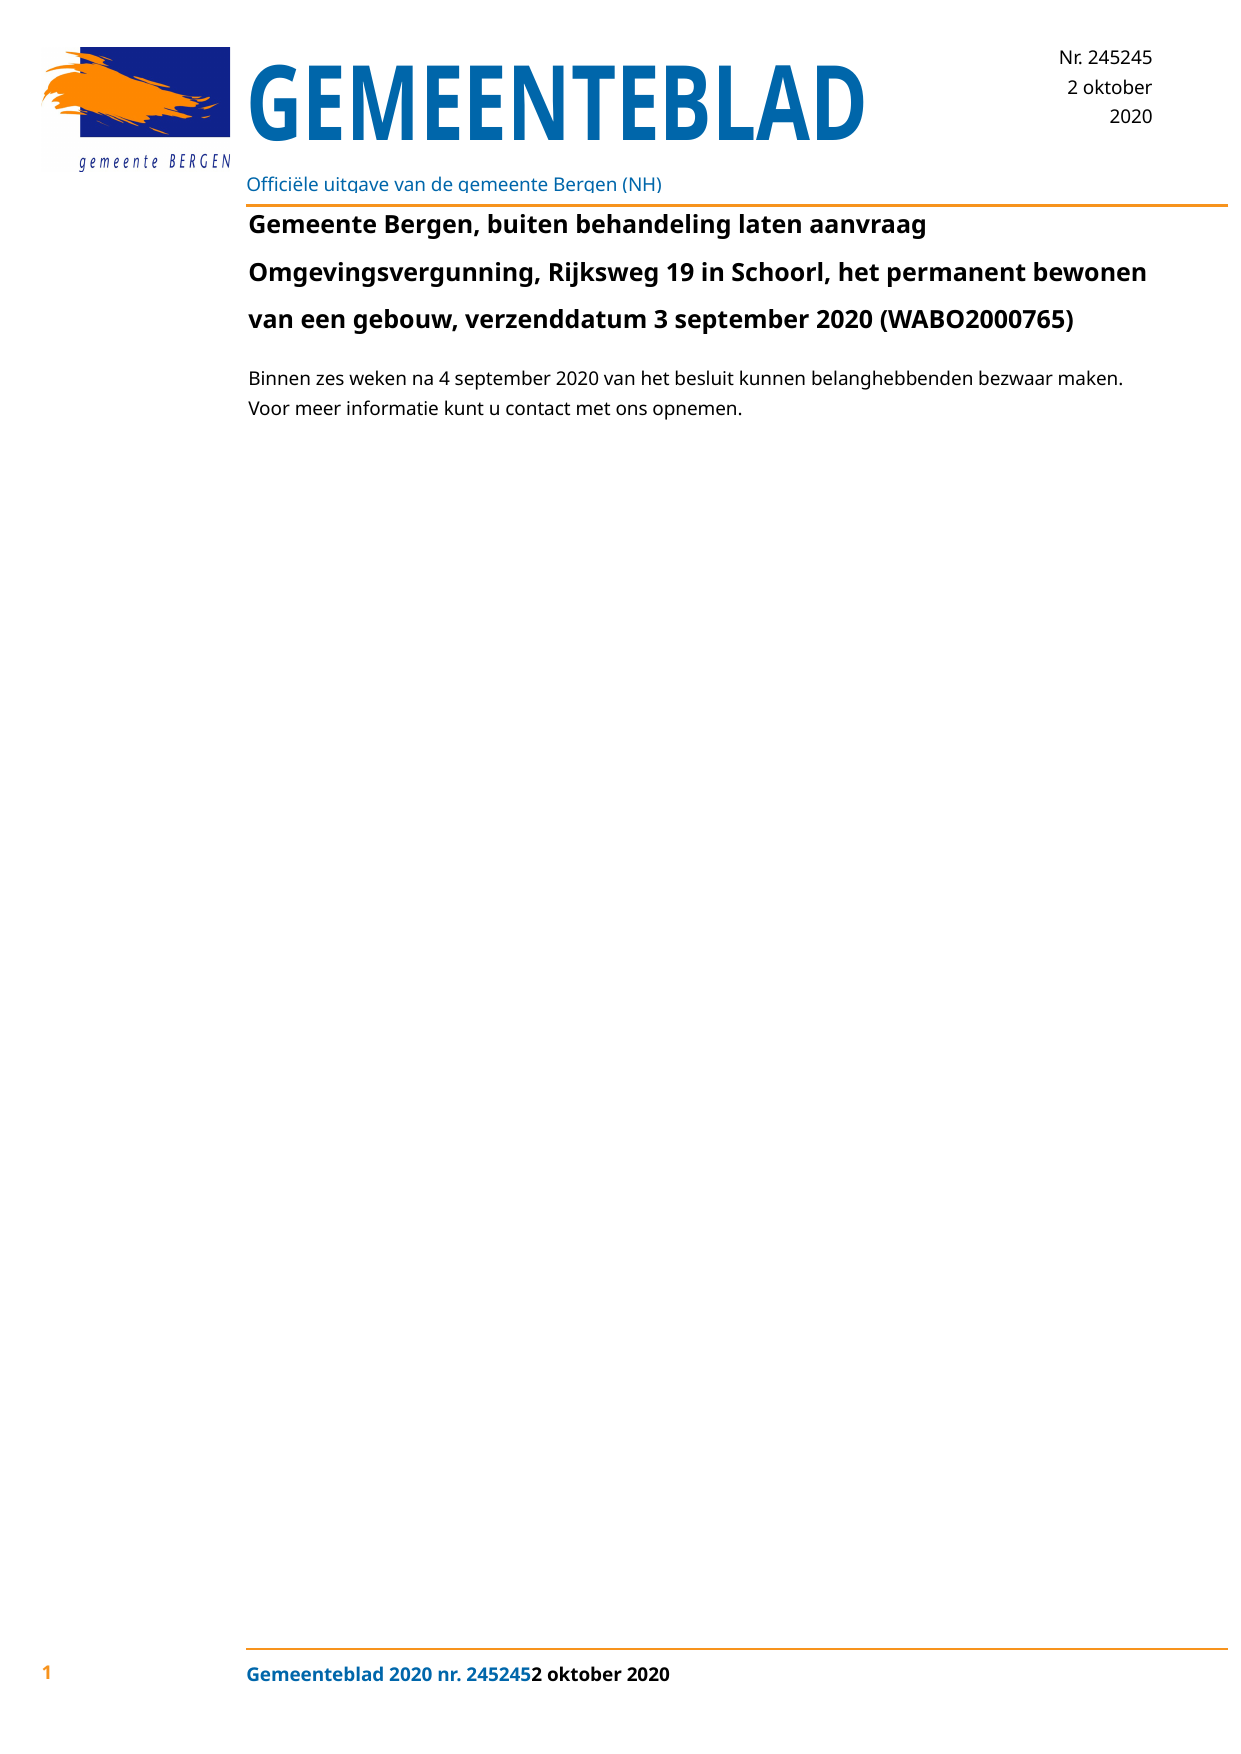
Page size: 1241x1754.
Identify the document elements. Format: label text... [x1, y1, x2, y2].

picture [41, 47, 231, 172]
text Gemeente Bergen, buiten behandeling laten aanvraag Omgevingsvergunning, Rijksweg 19 in Schoorl, het permanent bewonen van een gebouw, verzenddatum 3 september 2020 (WABO2000765) [248, 207, 1152, 336]
text Binnen zes weken na 4 september 2020 van het besluit kunnen belanghebbenden bezwaar maken. Voor meer informatie kunt u contact met ons opnemen. [248, 366, 1152, 421]
